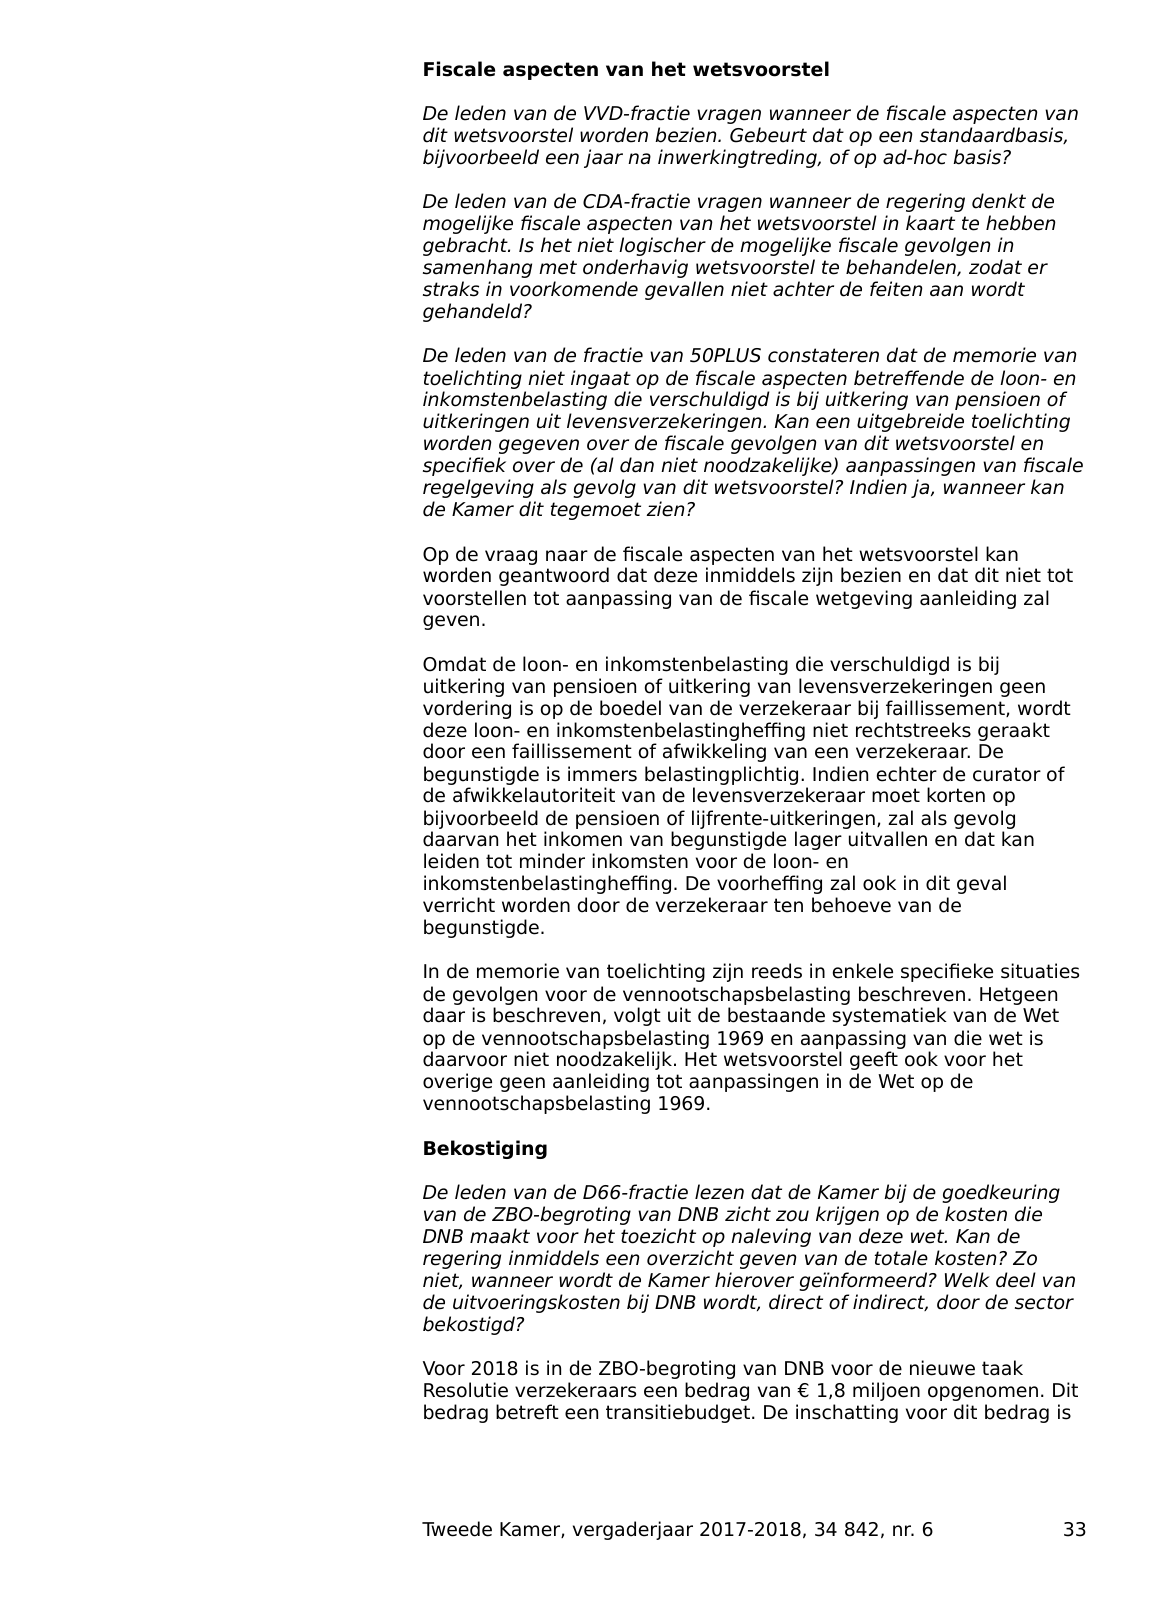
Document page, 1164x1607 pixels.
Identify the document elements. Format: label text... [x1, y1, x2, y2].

text Voor 2018 is in de ZBO-begroting van DNB voor de nieuwe taak Resolutie verzekeraars een bedrag van € 1,8 miljoen opgenomen. Dit bedrag betreft een transitiebudget. De inschatting voor dit bedrag is [422, 1358, 1087, 1424]
text Op de vraag naar de fiscale aspecten van het wetsvoorstel kan worden geantwoord dat deze inmiddels zijn bezien en dat dit niet tot voorstellen tot aanpassing van de fiscale wetgeving aanleiding zal geven. [422, 543, 1087, 631]
text Omdat de loon- en inkomstenbelasting die verschuldigd is bij uitkering van pensioen of uitkering van levensverzekeringen geen vordering is op de boedel van de verzekeraar bij faillissement, wordt deze loon- en inkomstenbelastingheffing niet rechtstreeks geraakt door een faillissement of afwikkeling van een verzekeraar. De begunstigde is immers belastingplichtig. Indien echter de curator of de afwikkelautoriteit van de levensverzekeraar moet korten op bijvoorbeeld de pensioen of lijfrente-uitkeringen, zal als gevolg daarvan het inkomen van begunstigde lager uitvallen en dat kan leiden tot minder inkomsten voor de loon- en inkomstenbelastingheffing. De voorheffing zal ook in dit geval verricht worden door de verzekeraar ten behoeve van de begunstigde. [422, 653, 1087, 939]
subtitle Bekostiging [422, 1137, 1087, 1159]
subtitle Fiscale aspecten van het wetsvoorstel [422, 59, 1087, 81]
text De leden van de fractie van 50PLUS constateren dat de memorie van toelichting niet ingaat op de fiscale aspecten betreffende de loon- en inkomstenbelasting die verschuldigd is bij uitkering van pensioen of uitkeringen uit levensverzekeringen. Kan een uitgebreide toelichting worden gegeven over de fiscale gevolgen van dit wetsvoorstel en specifiek over de (al dan niet noodzakelijke) aanpassingen van fiscale regelgeving als gevolg van dit wetsvoorstel? Indien ja, wanneer kan de Kamer dit tegemoet zien? [422, 345, 1087, 521]
text In de memorie van toelichting zijn reeds in enkele specifieke situaties de gevolgen voor de vennootschapsbelasting beschreven. Hetgeen daar is beschreven, volgt uit de bestaande systematiek van de Wet op de vennootschapsbelasting 1969 en aanpassing van die wet is daarvoor niet noodzakelijk. Het wetsvoorstel geeft ook voor het overige geen aanleiding tot aanpassingen in de Wet op de vennootschapsbelasting 1969. [422, 961, 1087, 1115]
text De leden van de CDA-fractie vragen wanneer de regering denkt de mogelijke fiscale aspecten van het wetsvoorstel in kaart te hebben gebracht. Is het niet logischer de mogelijke fiscale gevolgen in samenhang met onderhavig wetsvoorstel te behandelen, zodat er straks in voorkomende gevallen niet achter de feiten aan wordt gehandeld? [422, 191, 1087, 323]
text De leden van de D66-fractie lezen dat de Kamer bij de goedkeuring van de ZBO-begroting van DNB zicht zou krijgen op de kosten die DNB maakt voor het toezicht op naleving van deze wet. Kan de regering inmiddels een overzicht geven van de totale kosten? Zo niet, wanneer wordt de Kamer hierover geïnformeerd? Welk deel van de uitvoeringskosten bij DNB wordt, direct of indirect, door de sector bekostigd? [422, 1182, 1087, 1336]
text De leden van de VVD-fractie vragen wanneer de fiscale aspecten van dit wetsvoorstel worden bezien. Gebeurt dat op een standaardbasis, bijvoorbeeld een jaar na inwerkingtreding, of op ad-hoc basis? [422, 103, 1087, 169]
